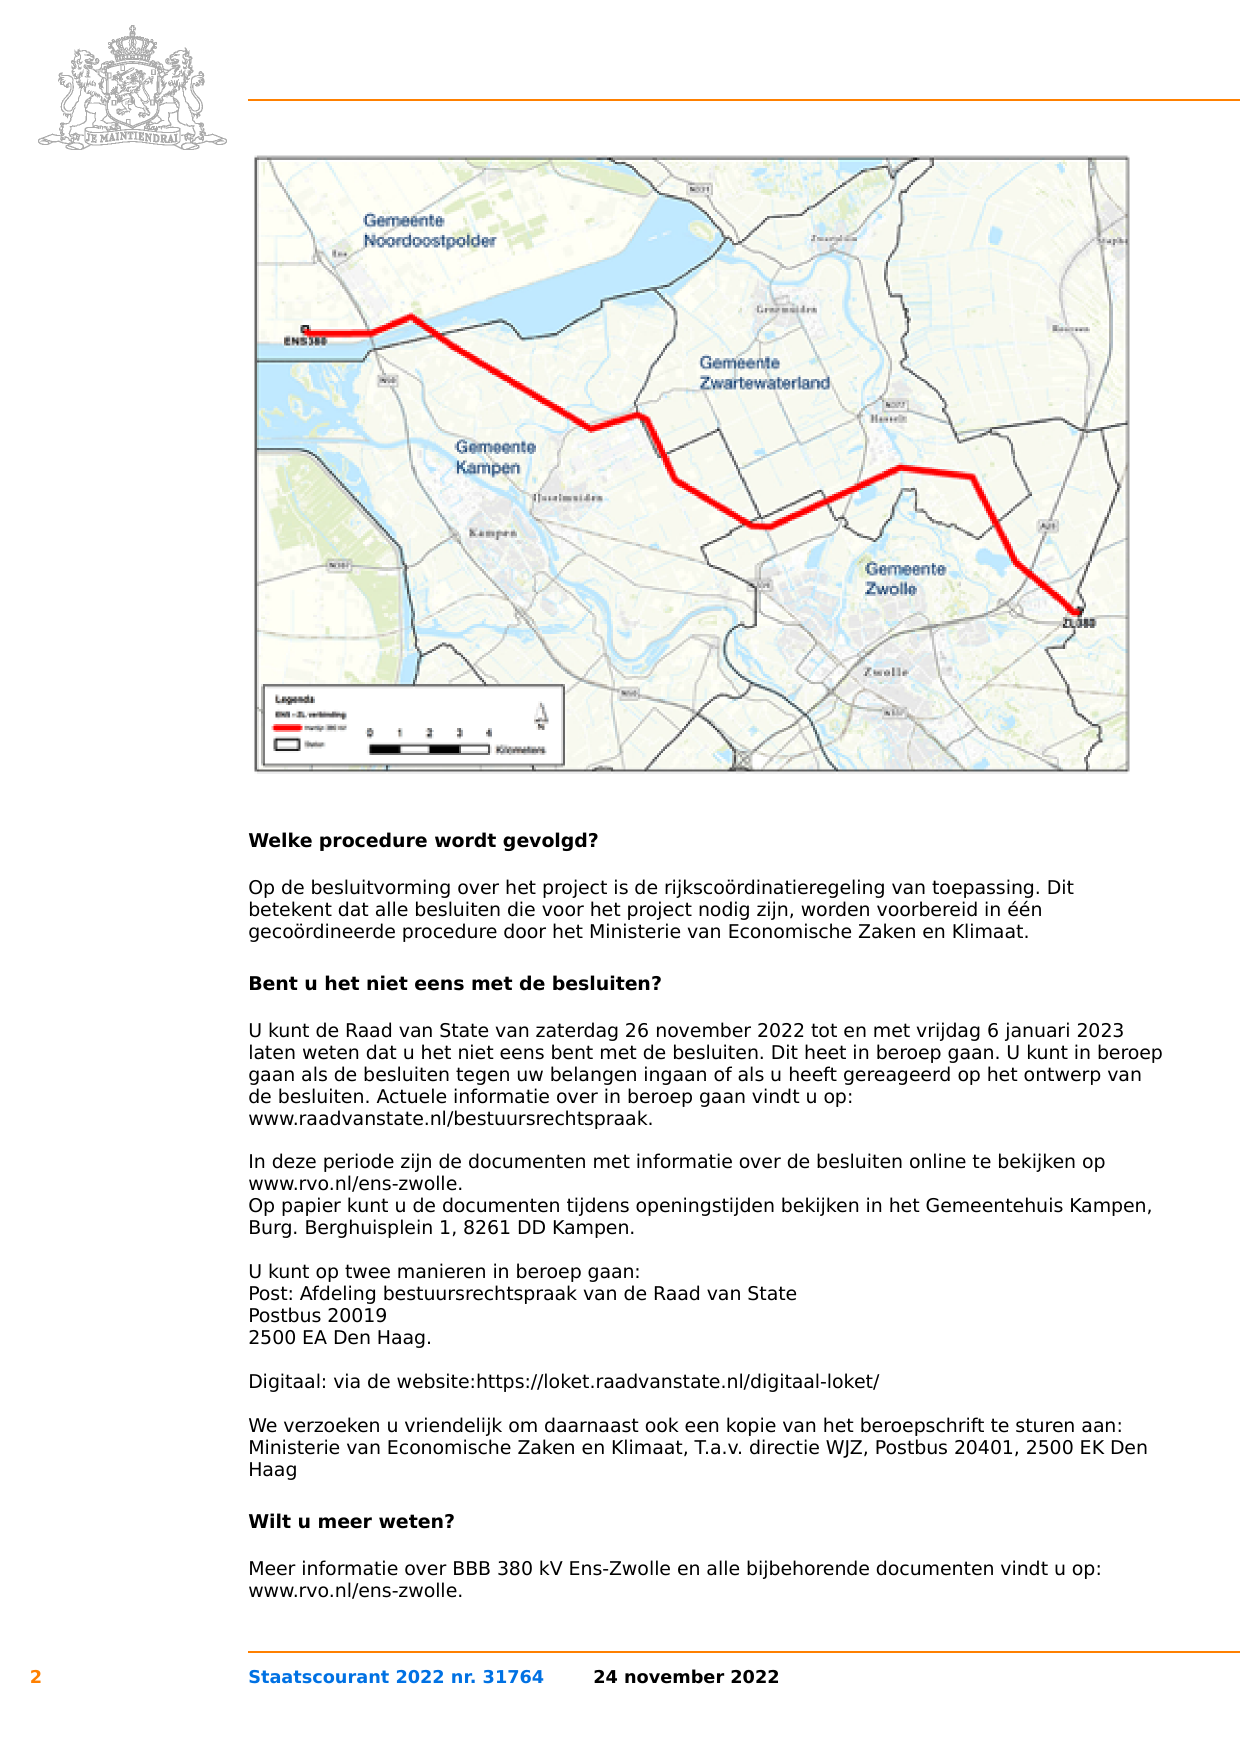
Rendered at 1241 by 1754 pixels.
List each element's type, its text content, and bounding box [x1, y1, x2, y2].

picture [38, 25, 227, 150]
subtitle Welke procedure wordt gevolgd? [248, 830, 1163, 852]
text Burg. Berghuisplein 1, 8261 DD Kampen. [248, 1217, 1163, 1239]
text Meer informatie over BBB 380 kV Ens-Zwolle en alle bijbehorende documenten vindt u op: www.rvo.nl/ens-zwolle. [248, 1558, 1163, 1602]
text Op papier kunt u de documenten tijdens openingstijden bekijken in het Gemeentehuis Kampen, [248, 1195, 1163, 1217]
text 2500 EA Den Haag. [248, 1327, 1163, 1349]
text Postbus 20019 [248, 1305, 1163, 1327]
subtitle Wilt u meer weten? [248, 1511, 1163, 1533]
text U kunt op twee manieren in beroep gaan: [248, 1261, 1163, 1283]
text We verzoeken u vriendelijk om daarnaast ook een kopie van het beroepschrift te sturen aan: Ministerie van Economische Zaken en Klimaat, T.a.v. directie WJZ, Postbus 20401, 2500 EK Den Haag [248, 1415, 1163, 1481]
text In deze periode zijn de documenten met informatie over de besluiten online te bekijken op www.rvo.nl/ens-zwolle. [248, 1151, 1163, 1195]
subtitle Bent u het niet eens met de besluiten? [248, 973, 1163, 994]
text U kunt de Raad van State van zaterdag 26 november 2022 tot en met vrijdag 6 januari 2023 laten weten dat u het niet eens bent met de besluiten. Dit heet in beroep gaan. U kunt in beroep gaan als de besluiten tegen uw belangen ingaan of als u heeft gereageerd op het ontwerp van de besluiten. Actuele informatie over in beroep gaan vindt u op: www.raadvanstate.nl/bestuursrechtspraak. [248, 1019, 1163, 1129]
text Post: Afdeling bestuursrechtspraak van de Raad van State [248, 1283, 1163, 1305]
text Digitaal: via de website:https://loket.raadvanstate.nl/digitaal-loket/ [248, 1371, 1163, 1393]
text Op de besluitvorming over het project is de rijkscoördinatieregeling van toepassing. Dit betekent dat alle besluiten die voor het project nodig zijn, worden voorbereid in één gecoördineerde procedure door het Ministerie van Economische Zaken en Klimaat. [248, 877, 1163, 943]
picture [248, 151, 1134, 778]
